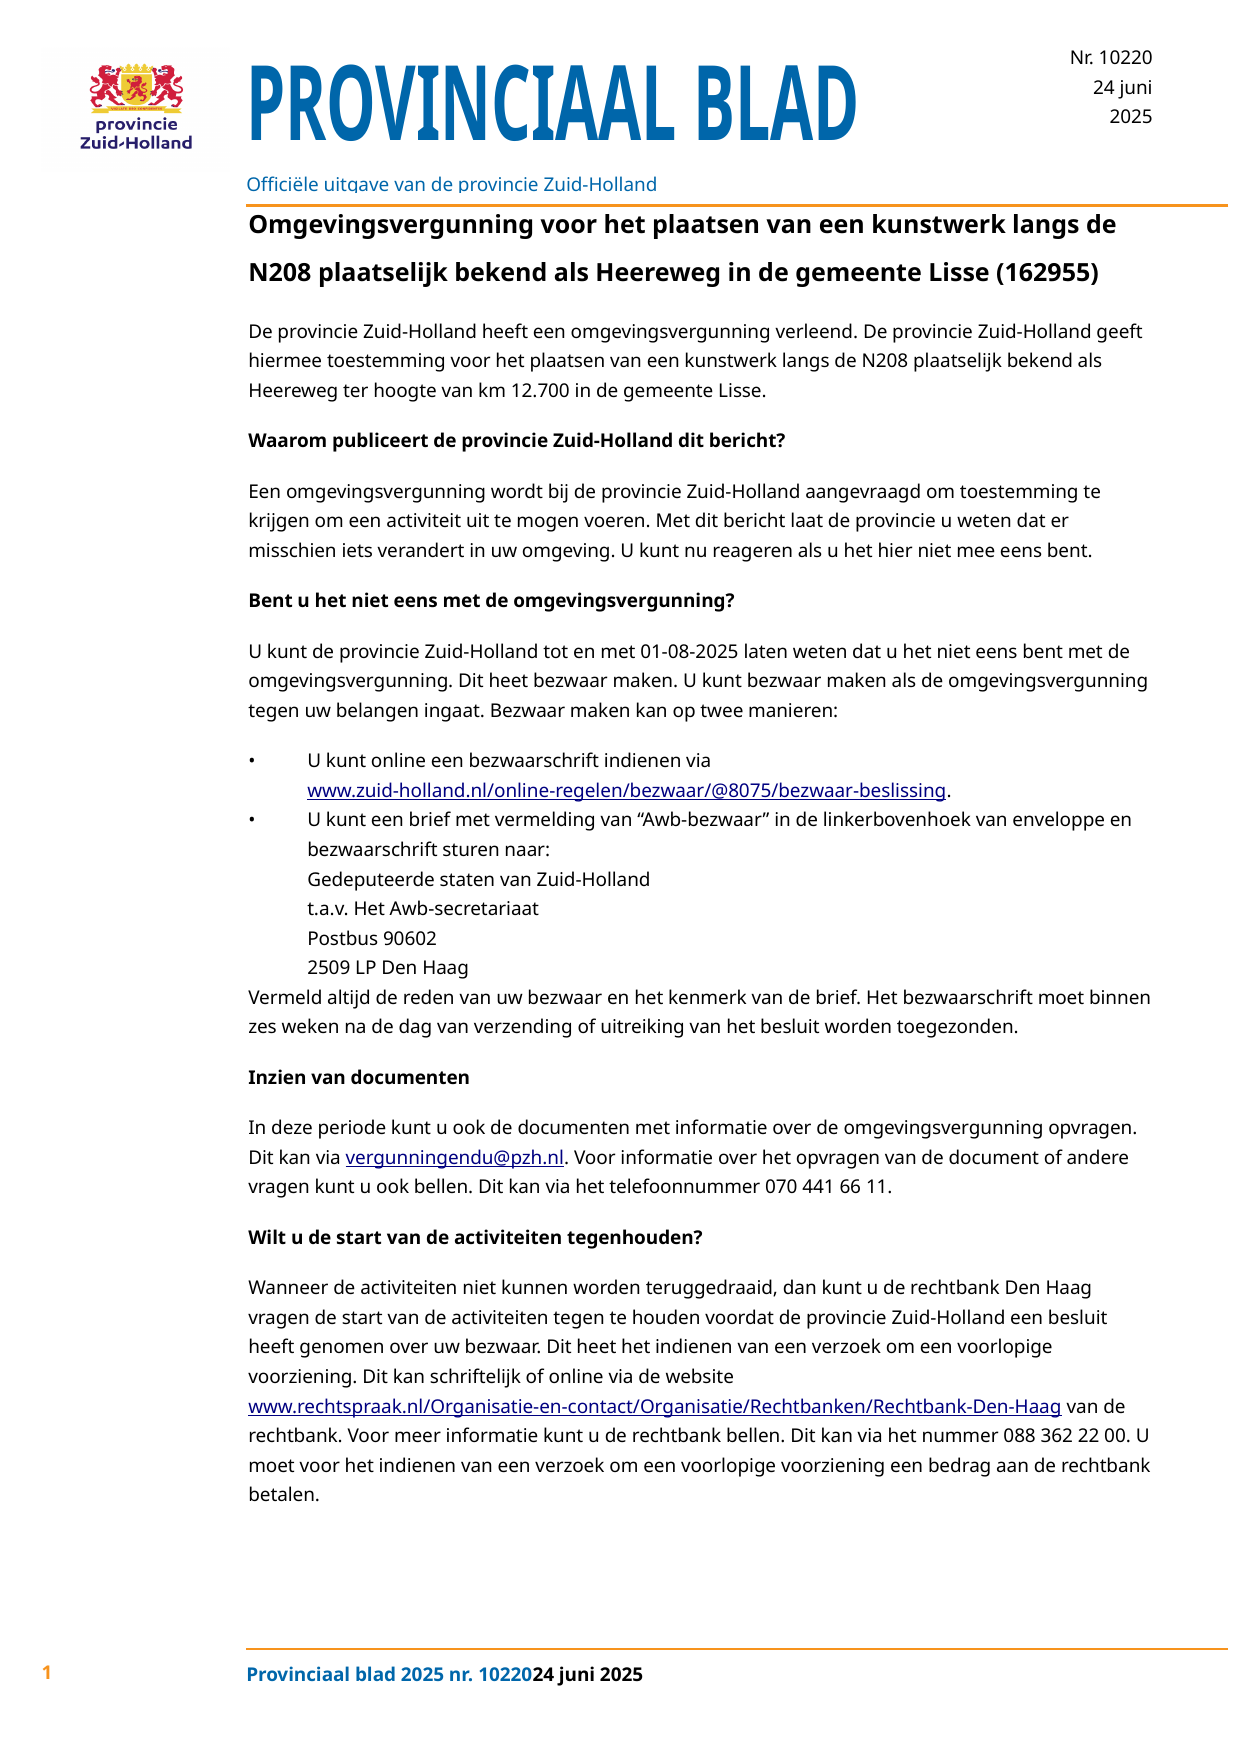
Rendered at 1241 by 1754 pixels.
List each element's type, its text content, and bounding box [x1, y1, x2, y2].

text Omgevingsvergunning voor het plaatsen van een kunstwerk langs de N208 plaatselijk bekend als Heereweg in de gemeente Lisse (162955) [248, 207, 1152, 288]
picture [41, 47, 231, 172]
list Gedeputeerde staten van Zuid-Holland [248, 866, 1152, 892]
list t.a.v. Het Awb-secretariaat [248, 895, 1152, 921]
text Wanneer de activiteiten niet kunnen worden teruggedraaid, dan kunt u de rechtbank Den Haag vragen de start van de activiteiten tegen te houden voordat de provincie Zuid-Holland een besluit heeft genomen over uw bezwaar. Dit heet het indienen van een verzoek om een voorlopige voorziening. Dit kan schriftelijk of online via de website www.rechtspraak.nl/Organisatie-en-contact/Organisatie/Rechtbanken/Rechtbank-Den-Haag van de rechtbank. Voor meer informatie kunt u de rechtbank bellen. Dit kan via het nummer 088 362 22 00. U moet voor het indienen van een verzoek om een voorlopige voorziening een bedrag aan de rechtbank betalen. [248, 1274, 1152, 1507]
text Waarom publiceert de provincie Zuid-Holland dit bericht? [248, 427, 1152, 453]
text Wilt u de start van de activiteiten tegenhouden? [248, 1224, 1152, 1250]
list U kunt een brief met vermelding van “Awb-bezwaar” in de linkerbovenhoek van enveloppe en bezwaarschrift sturen naar: [248, 807, 1152, 862]
text In deze periode kunt u ook de documenten met informatie over de omgevingsvergunning opvragen. Dit kan via vergunningendu@pzh.nl. Voor informatie over het opvragen van de document of andere vragen kunt u ook bellen. Dit kan via het telefoonnummer 070 441 66 11. [248, 1114, 1152, 1199]
text Vermeld altijd de reden van uw bezwaar en het kenmerk van de brief. Het bezwaarschrift moet binnen zes weken na de dag van verzending of uitreiking van het besluit worden toegezonden. [248, 984, 1152, 1039]
text De provincie Zuid-Holland heeft een omgevingsvergunning verleend. De provincie Zuid-Holland geeft hiermee toestemming voor het plaatsen van een kunstwerk langs de N208 plaatselijk bekend als Heereweg ter hoogte van km 12.700 in de gemeente Lisse. [248, 318, 1152, 403]
text Inzien van documenten [248, 1064, 1152, 1090]
list Postbus 90602 [248, 925, 1152, 951]
text Bent u het niet eens met de omgevingsvergunning? [248, 587, 1152, 613]
list U kunt online een bezwaarschrift indienen via www.zuid-holland.nl/online-regelen/bezwaar/@8075/bezwaar-beslissing. [248, 747, 1152, 803]
text Een omgevingsvergunning wordt bij de provincie Zuid-Holland aangevraagd om toestemming te krijgen om een activiteit uit te mogen voeren. Met dit bericht laat de provincie u weten dat er misschien iets verandert in uw omgeving. U kunt nu reageren als u het hier niet mee eens bent. [248, 478, 1152, 563]
text U kunt de provincie Zuid-Holland tot en met 01-08-2025 laten weten dat u het niet eens bent met de omgevingsvergunning. Dit heet bezwaar maken. U kunt bezwaar maken als de omgevingsvergunning tegen uw belangen ingaat. Bezwaar maken kan op twee manieren: [248, 638, 1152, 723]
list 2509 LP Den Haag [248, 954, 1152, 980]
